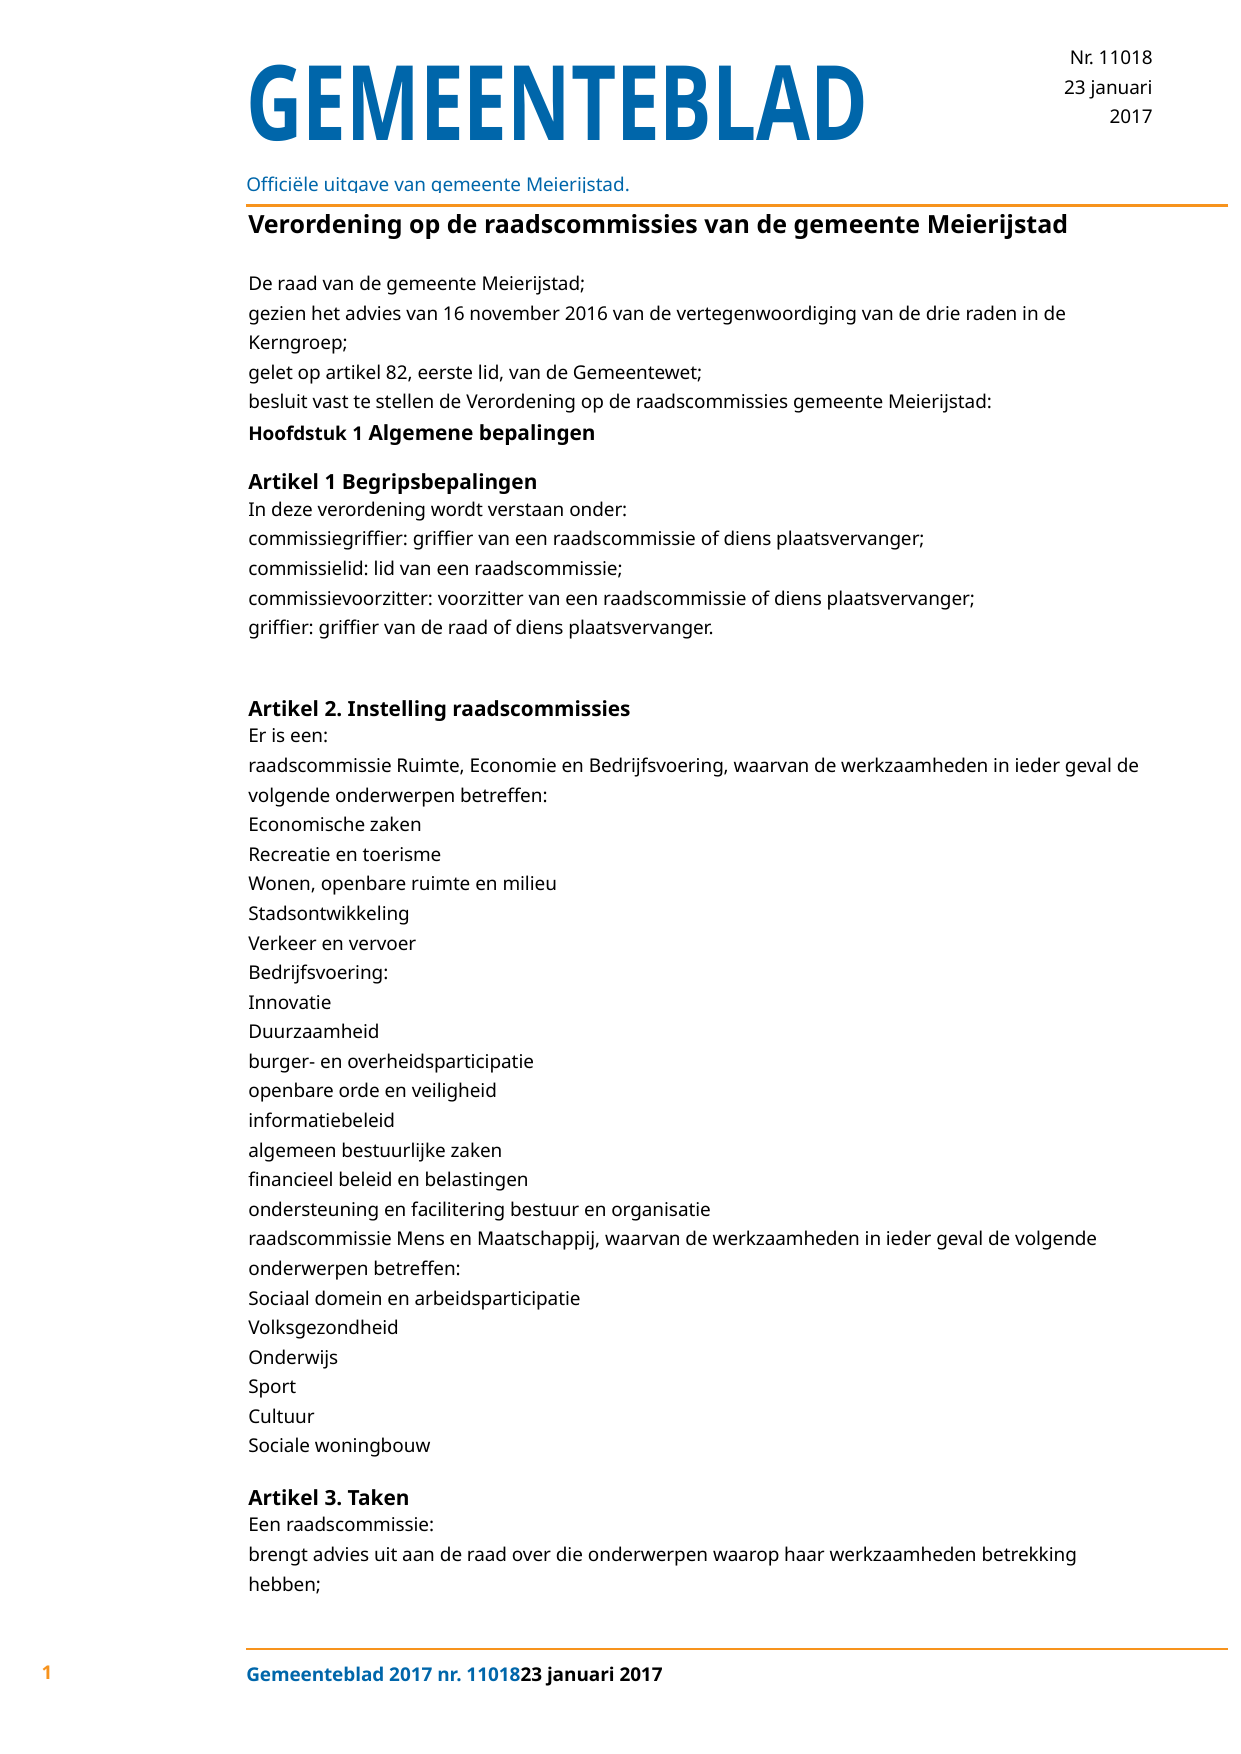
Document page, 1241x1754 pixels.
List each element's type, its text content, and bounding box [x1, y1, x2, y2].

text gelet op artikel 82, eerste lid, van de Gemeentewet; [248, 359, 1152, 385]
text Sociale woningbouw [248, 1433, 1152, 1458]
text griffier: griffier van de raad of diens plaatsvervanger. [248, 614, 1152, 640]
text Artikel 3. Taken [248, 1483, 1152, 1512]
text In deze verordening wordt verstaan onder: [248, 496, 1152, 522]
text Onderwijs [248, 1344, 1152, 1370]
text Bedrijfsvoering: [248, 959, 1152, 985]
text Stadsontwikkeling [248, 900, 1152, 926]
text Innovatie [248, 989, 1152, 1015]
text gezien het advies van 16 november 2016 van de vertegenwoordiging van de drie raden in de Kerngroep; [248, 300, 1152, 355]
text besluit vast te stellen de Verordening op de raadscommissies gemeente Meierijstad: [248, 389, 1152, 414]
text commissielid: lid van een raadscommissie; [248, 555, 1152, 581]
text financieel beleid en belastingen [248, 1166, 1152, 1192]
text raadscommissie Mens en Maatschappij, waarvan de werkzaamheden in ieder geval de volgende onderwerpen betreffen: [248, 1226, 1152, 1281]
text algemeen bestuurlijke zaken [248, 1137, 1152, 1163]
text Artikel 1 Begripsbepalingen [248, 467, 1152, 496]
text Cultuur [248, 1403, 1152, 1429]
text Er is een: [248, 723, 1152, 748]
text Verkeer en vervoer [248, 930, 1152, 956]
picture [41, 47, 231, 172]
text ondersteuning en facilitering bestuur en organisatie [248, 1196, 1152, 1222]
text burger- en overheidsparticipatie [248, 1048, 1152, 1074]
text raadscommissie Ruimte, Economie en Bedrijfsvoering, waarvan de werkzaamheden in ieder geval de volgende onderwerpen betreffen: [248, 752, 1152, 808]
text commissievoorzitter: voorzitter van een raadscommissie of diens plaatsvervanger; [248, 585, 1152, 610]
text Economische zaken [248, 811, 1152, 837]
text Hoofdstuk 1 Algemene bepalingen [248, 418, 1152, 447]
text brengt advies uit aan de raad over die onderwerpen waarop haar werkzaamheden betrekking hebben; [248, 1541, 1152, 1596]
text informatiebeleid [248, 1107, 1152, 1133]
text De raad van de gemeente Meierijstad; [248, 270, 1152, 296]
text Wonen, openbare ruimte en milieu [248, 871, 1152, 896]
text Recreatie en toerisme [248, 841, 1152, 867]
text Verordening op de raadscommissies van de gemeente Meierijstad [248, 207, 1152, 241]
text Sport [248, 1373, 1152, 1399]
text openbare orde en veiligheid [248, 1078, 1152, 1103]
text Volksgezondheid [248, 1314, 1152, 1340]
text Duurzaamheid [248, 1018, 1152, 1044]
text commissiegriffier: griffier van een raadscommissie of diens plaatsvervanger; [248, 526, 1152, 551]
text Sociaal domein en arbeidsparticipatie [248, 1285, 1152, 1311]
text Artikel 2. Instelling raadscommissies [248, 694, 1152, 723]
text Een raadscommissie: [248, 1512, 1152, 1537]
